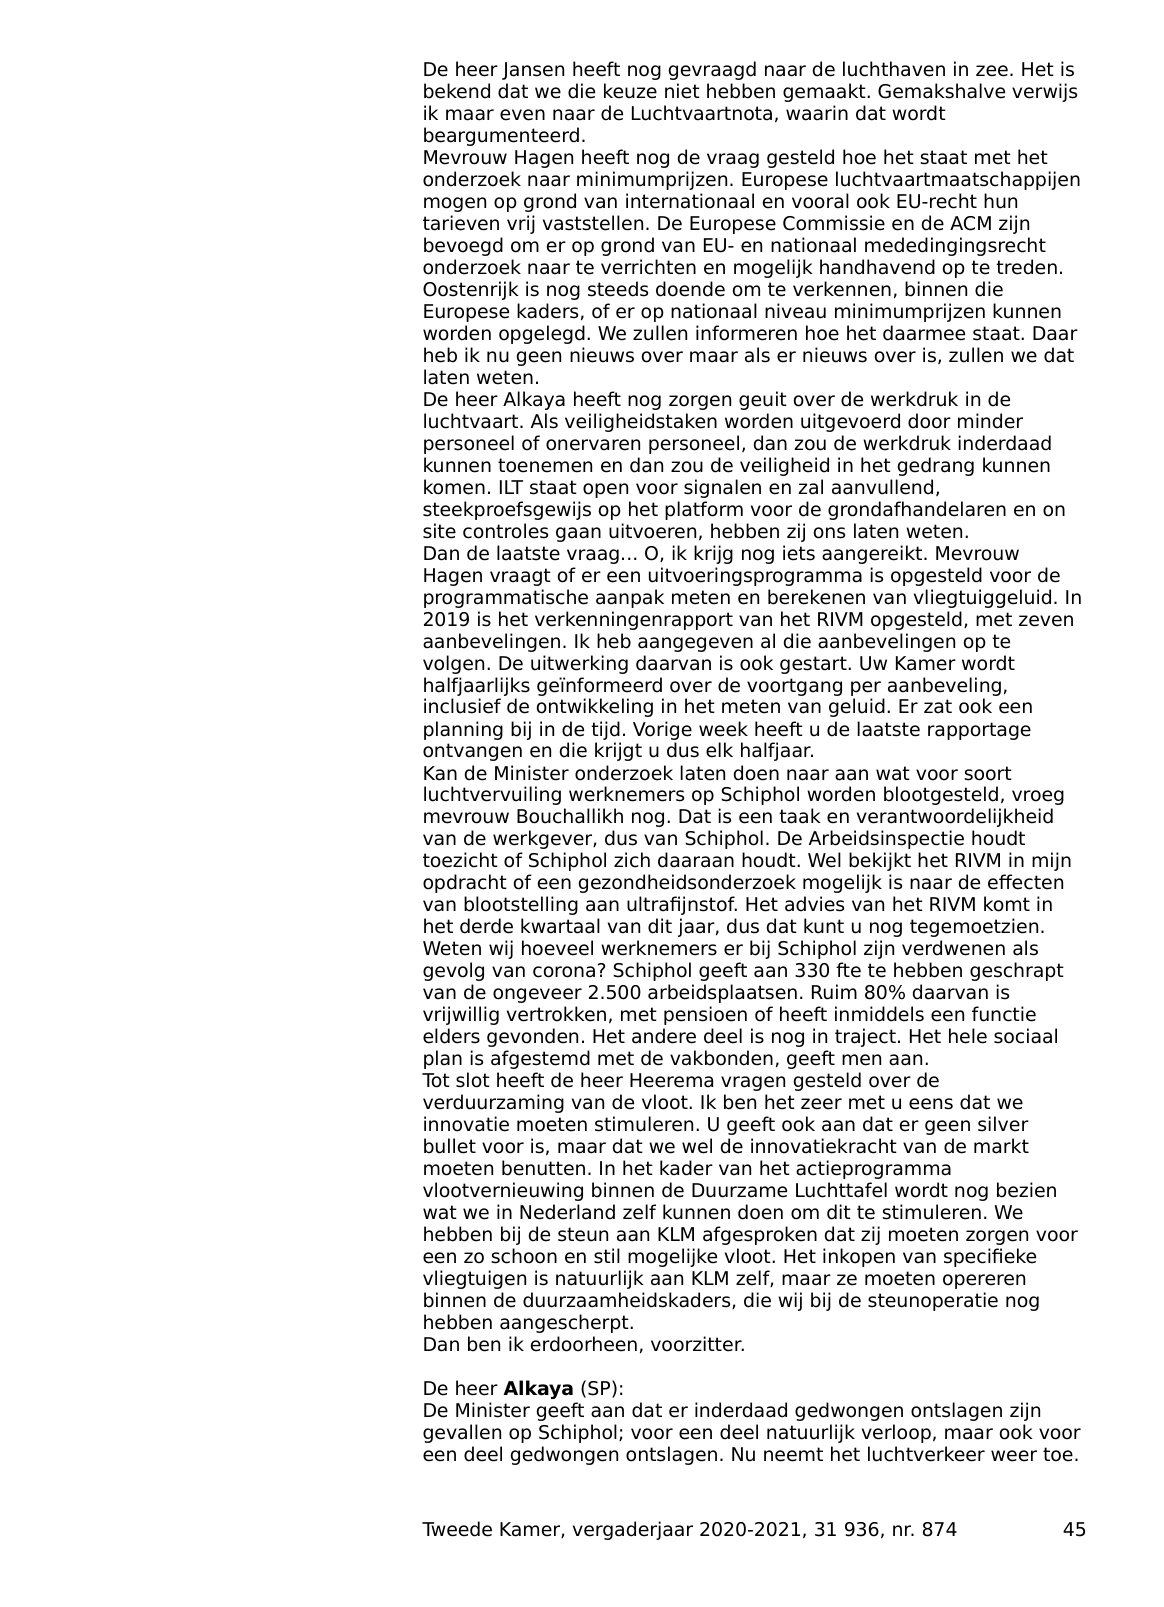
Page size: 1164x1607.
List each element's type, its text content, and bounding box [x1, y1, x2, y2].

text Dan de laatste vraag... O, ik krijg nog iets aangereikt. Mevrouw Hagen vraagt of er een uitvoeringsprogramma is opgesteld voor de programmatische aanpak meten en berekenen van vliegtuiggeluid. In 2019 is het verkenningenrapport van het RIVM opgesteld, met zeven aanbevelingen. Ik heb aangegeven al die aanbevelingen op te volgen. De uitwerking daarvan is ook gestart. Uw Kamer wordt halfjaarlijks geïnformeerd over de voortgang per aanbeveling, inclusief de ontwikkeling in het meten van geluid. Er zat ook een planning bij in de tijd. Vorige week heeft u de laatste rapportage ontvangen en die krijgt u dus elk halfjaar. [422, 543, 1087, 762]
text De heer Alkaya heeft nog zorgen geuit over de werkdruk in de luchtvaart. Als veiligheidstaken worden uitgevoerd door minder personeel of onervaren personeel, dan zou de werkdruk inderdaad kunnen toenemen en dan zou de veiligheid in het gedrang kunnen komen. ILT staat open voor signalen en zal aanvullend, steekproefsgewijs op het platform voor de grondafhandelaren en on site controles gaan uitvoeren, hebben zij ons laten weten. [422, 389, 1087, 543]
text De Minister geeft aan dat er inderdaad gedwongen ontslagen zijn gevallen op Schiphol; voor een deel natuurlijk verloop, maar ook voor een deel gedwongen ontslagen. Nu neemt het luchtverkeer weer toe. [422, 1400, 1087, 1466]
text Tot slot heeft de heer Heerema vragen gesteld over de verduurzaming van de vloot. Ik ben het zeer met u eens dat we innovatie moeten stimuleren. U geeft ook aan dat er geen silver bullet voor is, maar dat we wel de innovatiekracht van de markt moeten benutten. In het kader van het actieprogramma vlootvernieuwing binnen de Duurzame Luchttafel wordt nog bezien wat we in Nederland zelf kunnen doen om dit te stimuleren. We hebben bij de steun aan KLM afgesproken dat zij moeten zorgen voor een zo schoon en stil mogelijke vloot. Het inkopen van specifieke vliegtuigen is natuurlijk aan KLM zelf, maar ze moeten opereren binnen de duurzaamheidskaders, die wij bij de steunoperatie nog hebben aangescherpt. [422, 1070, 1087, 1334]
text Weten wij hoeveel werknemers er bij Schiphol zijn verdwenen als gevolg van corona? Schiphol geeft aan 330 fte te hebben geschrapt van de ongeveer 2.500 arbeidsplaatsen. Ruim 80% daarvan is vrijwillig vertrokken, met pensioen of heeft inmiddels een functie elders gevonden. Het andere deel is nog in traject. Het hele sociaal plan is afgestemd met de vakbonden, geeft men aan. [422, 938, 1087, 1070]
text Mevrouw Hagen heeft nog de vraag gesteld hoe het staat met het onderzoek naar minimumprijzen. Europese luchtvaartmaatschappijen mogen op grond van internationaal en vooral ook EU-recht hun tarieven vrij vaststellen. De Europese Commissie en de ACM zijn bevoegd om er op grond van EU- en nationaal mededingingsrecht onderzoek naar te verrichten en mogelijk handhavend op te treden. Oostenrijk is nog steeds doende om te verkennen, binnen die Europese kaders, of er op nationaal niveau minimumprijzen kunnen worden opgelegd. We zullen informeren hoe het daarmee staat. Daar heb ik nu geen nieuws over maar als er nieuws over is, zullen we dat laten weten. [422, 147, 1087, 389]
text Kan de Minister onderzoek laten doen naar aan wat voor soort luchtvervuiling werknemers op Schiphol worden blootgesteld, vroeg mevrouw Bouchallikh nog. Dat is een taak en verantwoordelijkheid van de werkgever, dus van Schiphol. De Arbeidsinspectie houdt toezicht of Schiphol zich daaraan houdt. Wel bekijkt het RIVM in mijn opdracht of een gezondheidsonderzoek mogelijk is naar de effecten van blootstelling aan ultrafijnstof. Het advies van het RIVM komt in het derde kwartaal van dit jaar, dus dat kunt u nog tegemoetzien. [422, 762, 1087, 938]
text De heer Jansen heeft nog gevraagd naar de luchthaven in zee. Het is bekend dat we die keuze niet hebben gemaakt. Gemakshalve verwijs ik maar even naar de Luchtvaartnota, waarin dat wordt beargumenteerd. [422, 59, 1087, 147]
text Dan ben ik erdoorheen, voorzitter. [422, 1334, 1087, 1356]
text De heer Alkaya (SP): [422, 1378, 1087, 1400]
